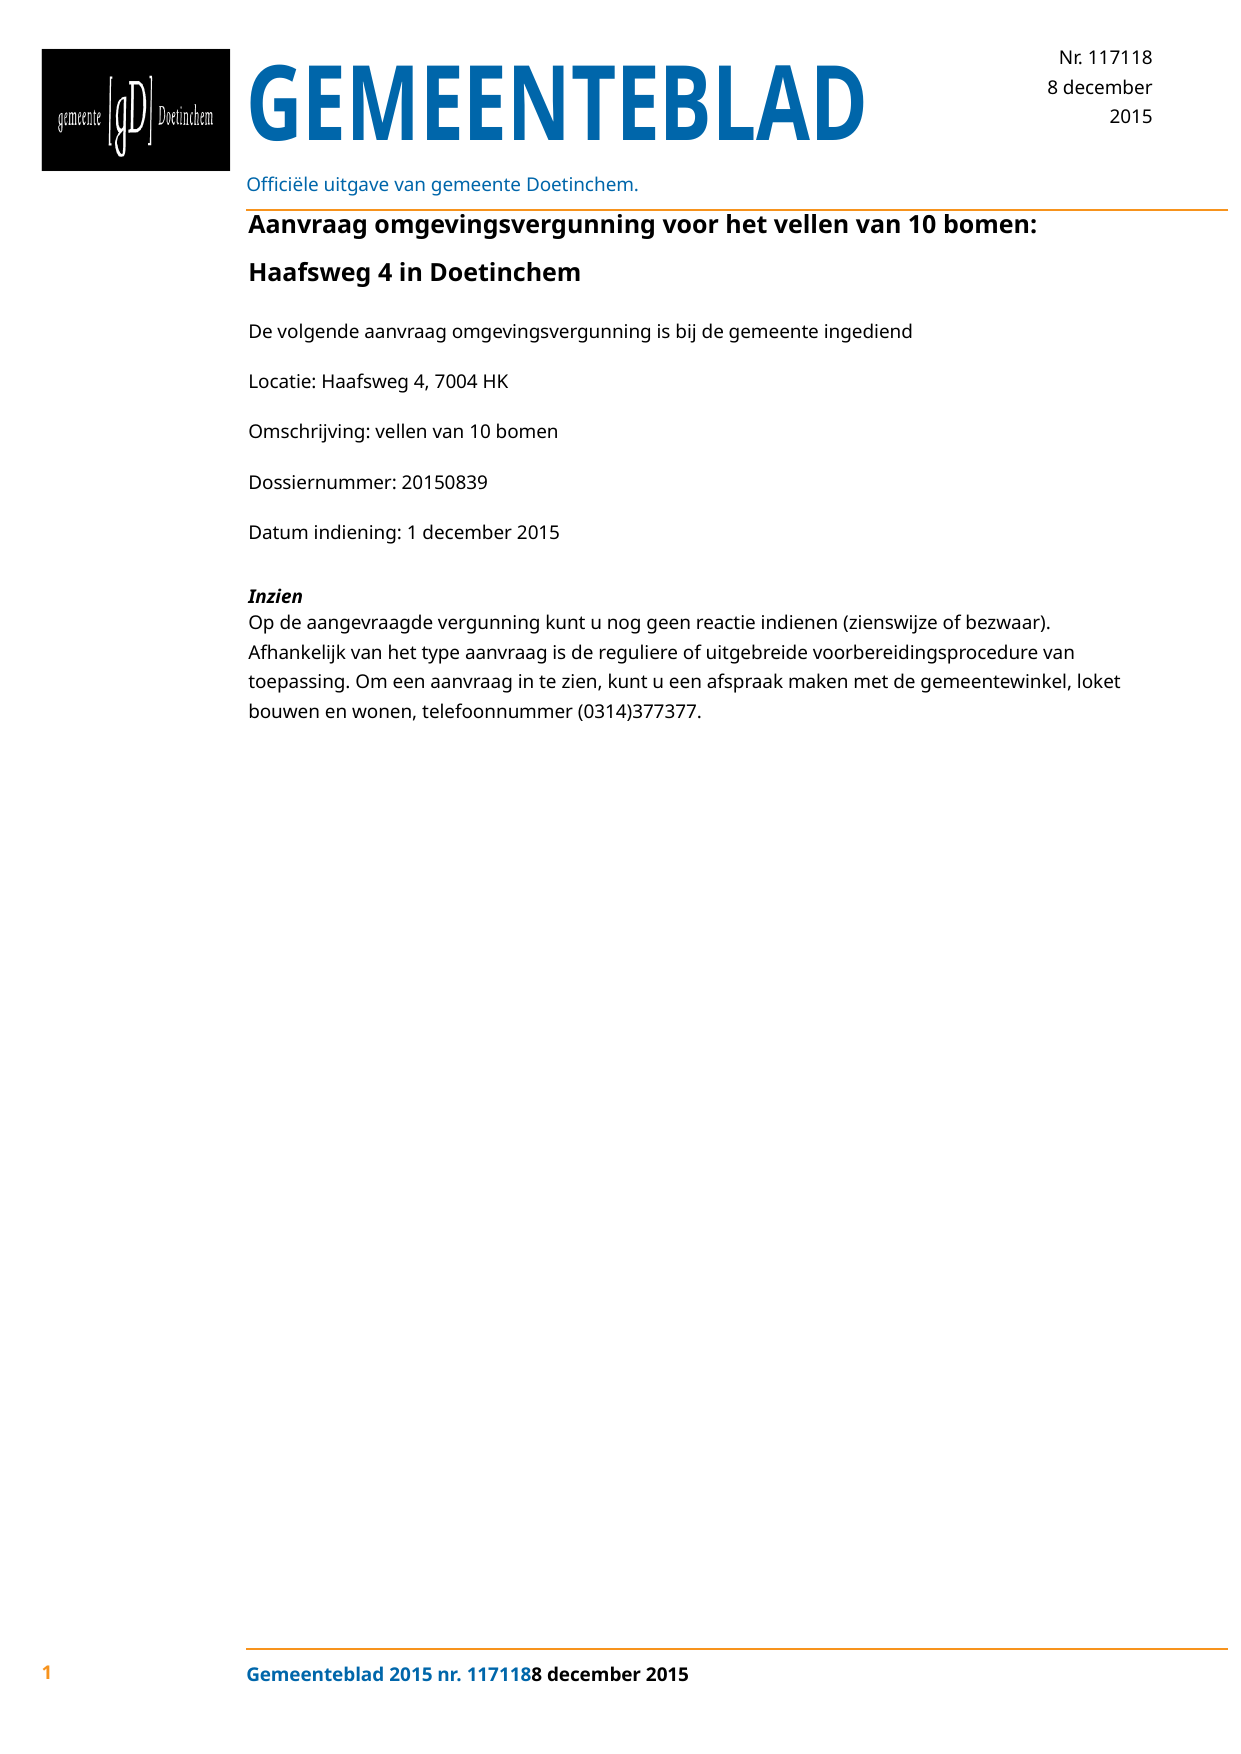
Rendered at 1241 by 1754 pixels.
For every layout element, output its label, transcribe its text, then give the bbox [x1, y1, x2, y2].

text Dossiernummer: 20150839 [248, 469, 1152, 495]
text Datum indiening: 1 december 2015 [248, 519, 1152, 545]
text De volgende aanvraag omgevingsvergunning is bij de gemeente ingediend [248, 318, 1152, 344]
text Op de aangevraagde vergunning kunt u nog geen reactie indienen (zienswijze of bezwaar). Afhankelijk van het type aanvraag is de reguliere of uitgebreide voorbereidingsprocedure van toepassing. Om een aanvraag in te zien, kunt u een afspraak maken met de gemeentewinkel, loket bouwen en wonen, telefoonnummer (0314)377377. [248, 609, 1152, 724]
text Omschrijving: vellen van 10 bomen [248, 419, 1152, 444]
text Aanvraag omgevingsvergunning voor het vellen van 10 bomen: Haafsweg 4 in Doetinchem [248, 211, 1152, 288]
picture [41, 47, 231, 172]
text Locatie: Haafsweg 4, 7004 HK [248, 368, 1152, 394]
text Inzien [248, 583, 1152, 609]
